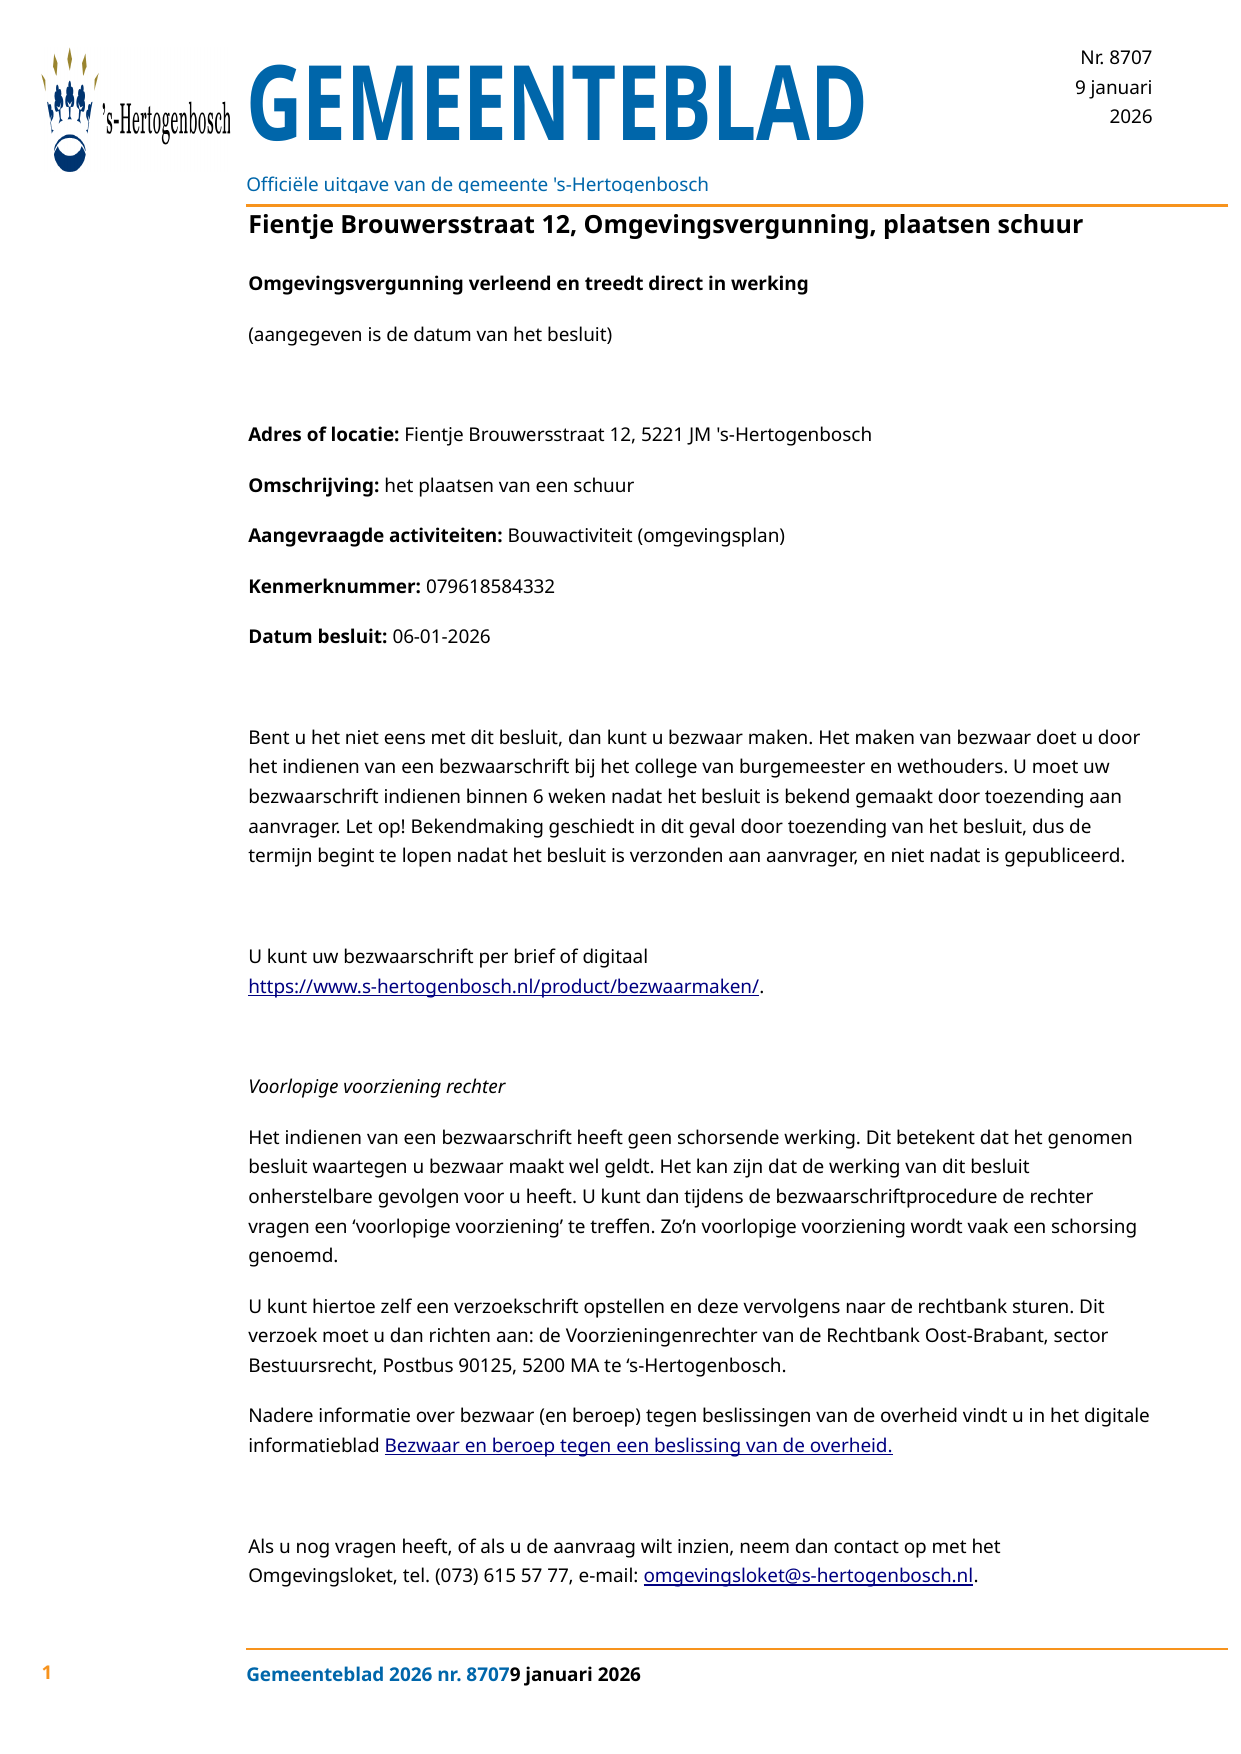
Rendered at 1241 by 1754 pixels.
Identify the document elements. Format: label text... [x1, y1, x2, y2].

text U kunt uw bezwaarschrift per brief of digitaal https://www.s-hertogenbosch.nl/product/bezwaarmaken/. [248, 943, 1152, 998]
text Omgevingsvergunning verleend en treedt direct in werking [248, 270, 1152, 296]
text Datum besluit: 06-01-2026 [248, 623, 1152, 649]
text Adres of locatie: Fientje Brouwersstraat 12, 5221 JM 's-Hertogenbosch [248, 422, 1152, 447]
text Kenmerknummer: 079618584332 [248, 573, 1152, 598]
text Aangevraagde activiteiten: Bouwactiviteit (omgevingsplan) [248, 522, 1152, 548]
text Voorlopige voorziening rechter [248, 1074, 1152, 1099]
text (aangegeven is de datum van het besluit) [248, 321, 1152, 346]
text U kunt hiertoe zelf een verzoekschrift opstellen en deze vervolgens naar de rechtbank sturen. Dit verzoek moet u dan richten aan: de Voorzieningenrechter van de Rechtbank Oost-Brabant, sector Bestuursrecht, Postbus 90125, 5200 MA te ‘s-Hertogenbosch. [248, 1293, 1152, 1378]
picture [41, 47, 231, 172]
text Het indienen van een bezwaarschrift heeft geen schorsende werking. Dit betekent dat het genomen besluit waartegen u bezwaar maakt wel geldt. Het kan zijn dat de werking van dit besluit onherstelbare gevolgen voor u heeft. U kunt dan tijdens de bezwaarschriftprocedure de rechter vragen een ‘voorlopige voorziening’ te treffen. Zo’n voorlopige voorziening wordt vaak een schorsing genoemd. [248, 1124, 1152, 1268]
text Omschrijving: het plaatsen van een schuur [248, 472, 1152, 498]
text Als u nog vragen heeft, of als u de aanvraag wilt inzien, neem dan contact op met het Omgevingsloket, tel. (073) 615 57 77, e-mail: omgevingsloket@s-hertogenbosch.nl. [248, 1533, 1152, 1588]
text Nadere informatie over bezwaar (en beroep) tegen beslissingen van de overheid vindt u in het digitale informatieblad Bezwaar en beroep tegen een beslissing van de overheid. [248, 1402, 1152, 1458]
text Bent u het niet eens met dit besluit, dan kunt u bezwaar maken. Het maken van bezwaar doet u door het indienen van een bezwaarschrift bij het college van burgemeester en wethouders. U moet uw bezwaarschrift indienen binnen 6 weken nadat het besluit is bekend gemaakt door toezending aan aanvrager. Let op! Bekendmaking geschiedt in dit geval door toezending van het besluit, dus de termijn begint te lopen nadat het besluit is verzonden aan aanvrager, en niet nadat is gepubliceerd. [248, 724, 1152, 868]
text Fientje Brouwersstraat 12, Omgevingsvergunning, plaatsen schuur [248, 207, 1152, 241]
